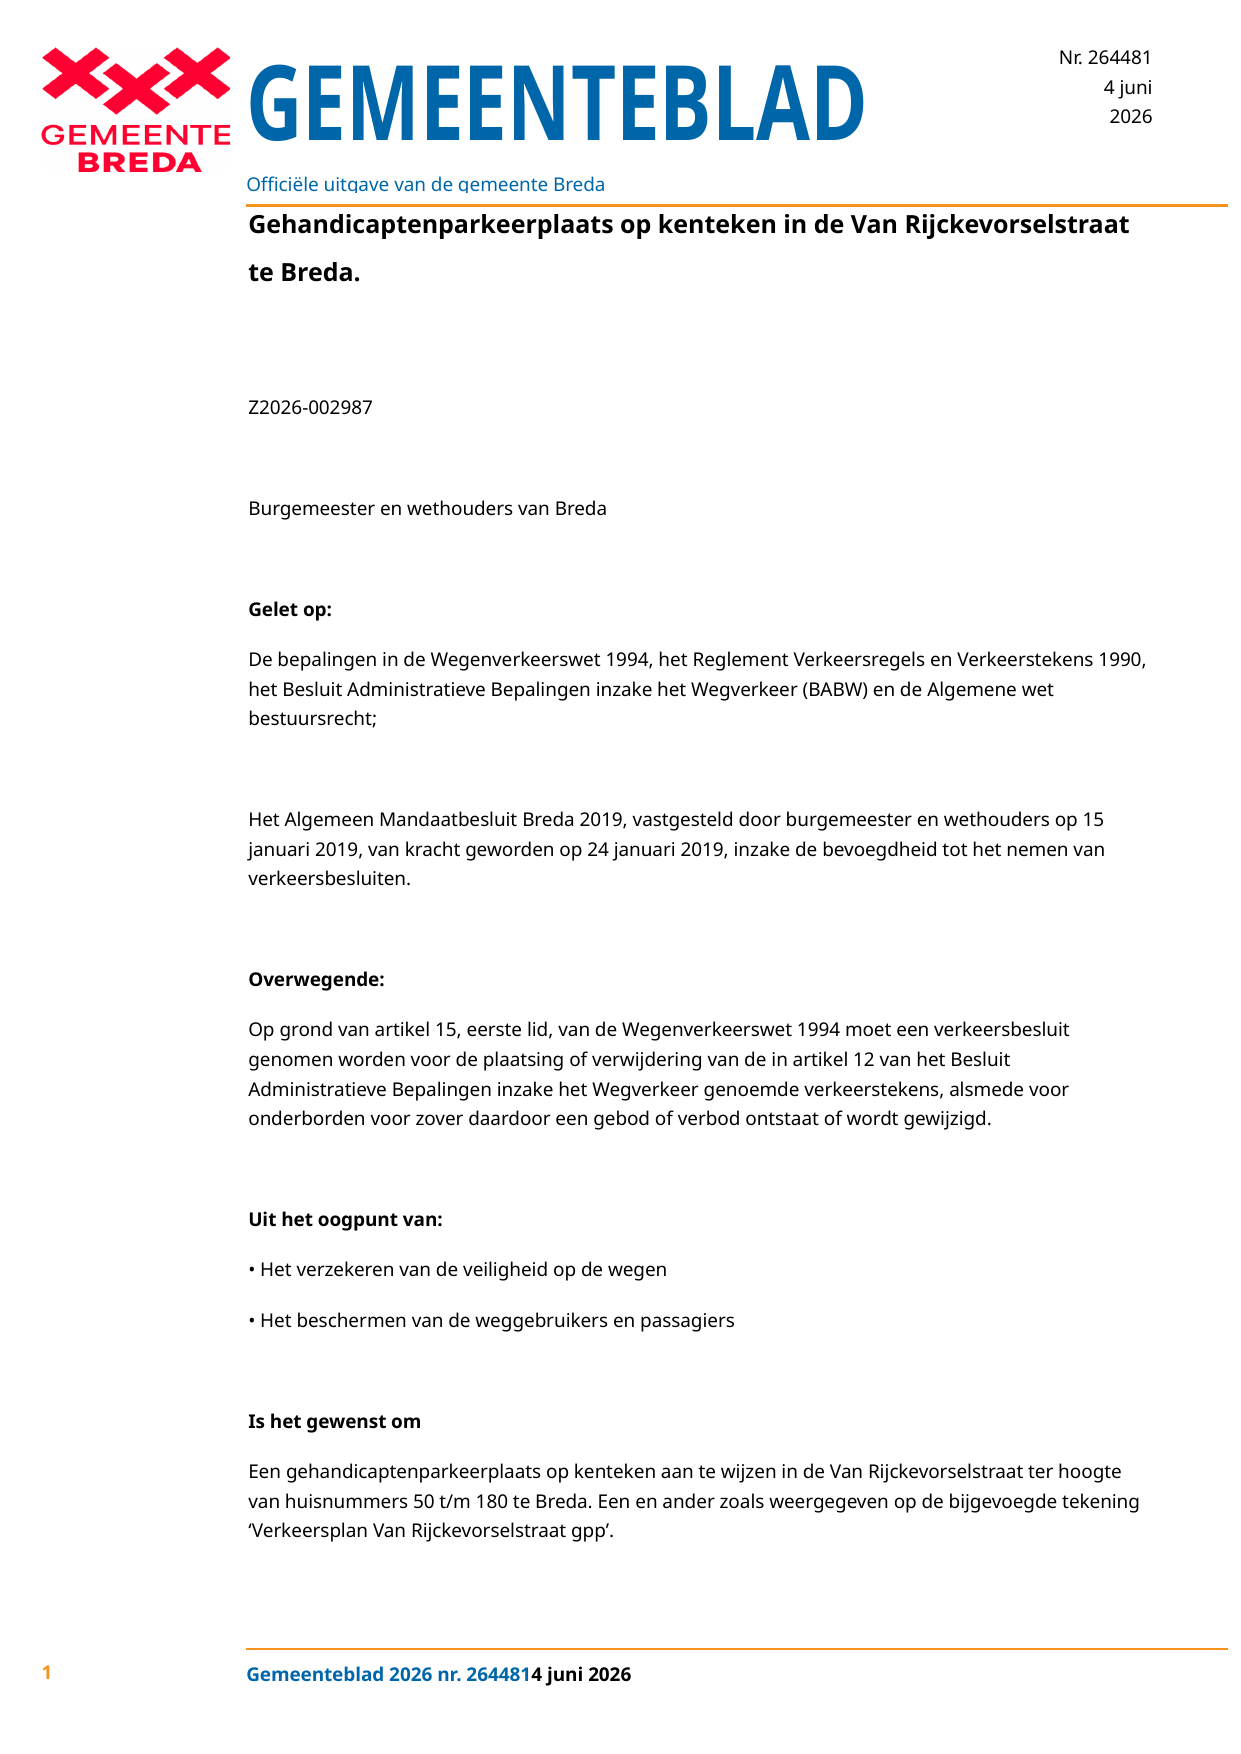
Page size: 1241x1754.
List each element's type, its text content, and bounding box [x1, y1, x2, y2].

text Overwegende: [248, 966, 1152, 992]
text De bepalingen in de Wegenverkeerswet 1994, het Reglement Verkeersregels en Verkeerstekens 1990, het Besluit Administratieve Bepalingen inzake het Wegverkeer (BABW) en de Algemene wet bestuursrecht; [248, 646, 1152, 731]
text Gelet op: [248, 596, 1152, 621]
text Uit het oogpunt van: [248, 1206, 1152, 1232]
text Z2026-002987 [248, 394, 1152, 420]
text Burgemeester en wethouders van Breda [248, 495, 1152, 521]
text Gehandicaptenparkeerplaats op kenteken in de Van Rijckevorselstraat te Breda. [248, 207, 1152, 288]
text • Het beschermen van de weggebruikers en passagiers [248, 1307, 1152, 1333]
text Is het gewenst om [248, 1408, 1152, 1433]
text Op grond van artikel 15, eerste lid, van de Wegenverkeerswet 1994 moet een verkeersbesluit genomen worden voor de plaatsing of verwijdering van de in artikel 12 van het Besluit Administratieve Bepalingen inzake het Wegverkeer genoemde verkeerstekens, alsmede voor onderborden voor zover daardoor een gebod of verbod ontstaat of wordt gewijzigd. [248, 1017, 1152, 1131]
picture [41, 47, 231, 172]
text Het Algemeen Mandaatbesluit Breda 2019, vastgesteld door burgemeester en wethouders op 15 januari 2019, van kracht geworden op 24 januari 2019, inzake de bevoegdheid tot het nemen van verkeersbesluiten. [248, 806, 1152, 891]
text • Het verzekeren van de veiligheid op de wegen [248, 1257, 1152, 1282]
text Een gehandicaptenparkeerplaats op kenteken aan te wijzen in de Van Rijckevorselstraat ter hoogte van huisnummers 50 t/m 180 te Breda. Een en ander zoals weergegeven op de bijgevoegde tekening ‘Verkeersplan Van Rijckevorselstraat gpp’. [248, 1458, 1152, 1543]
